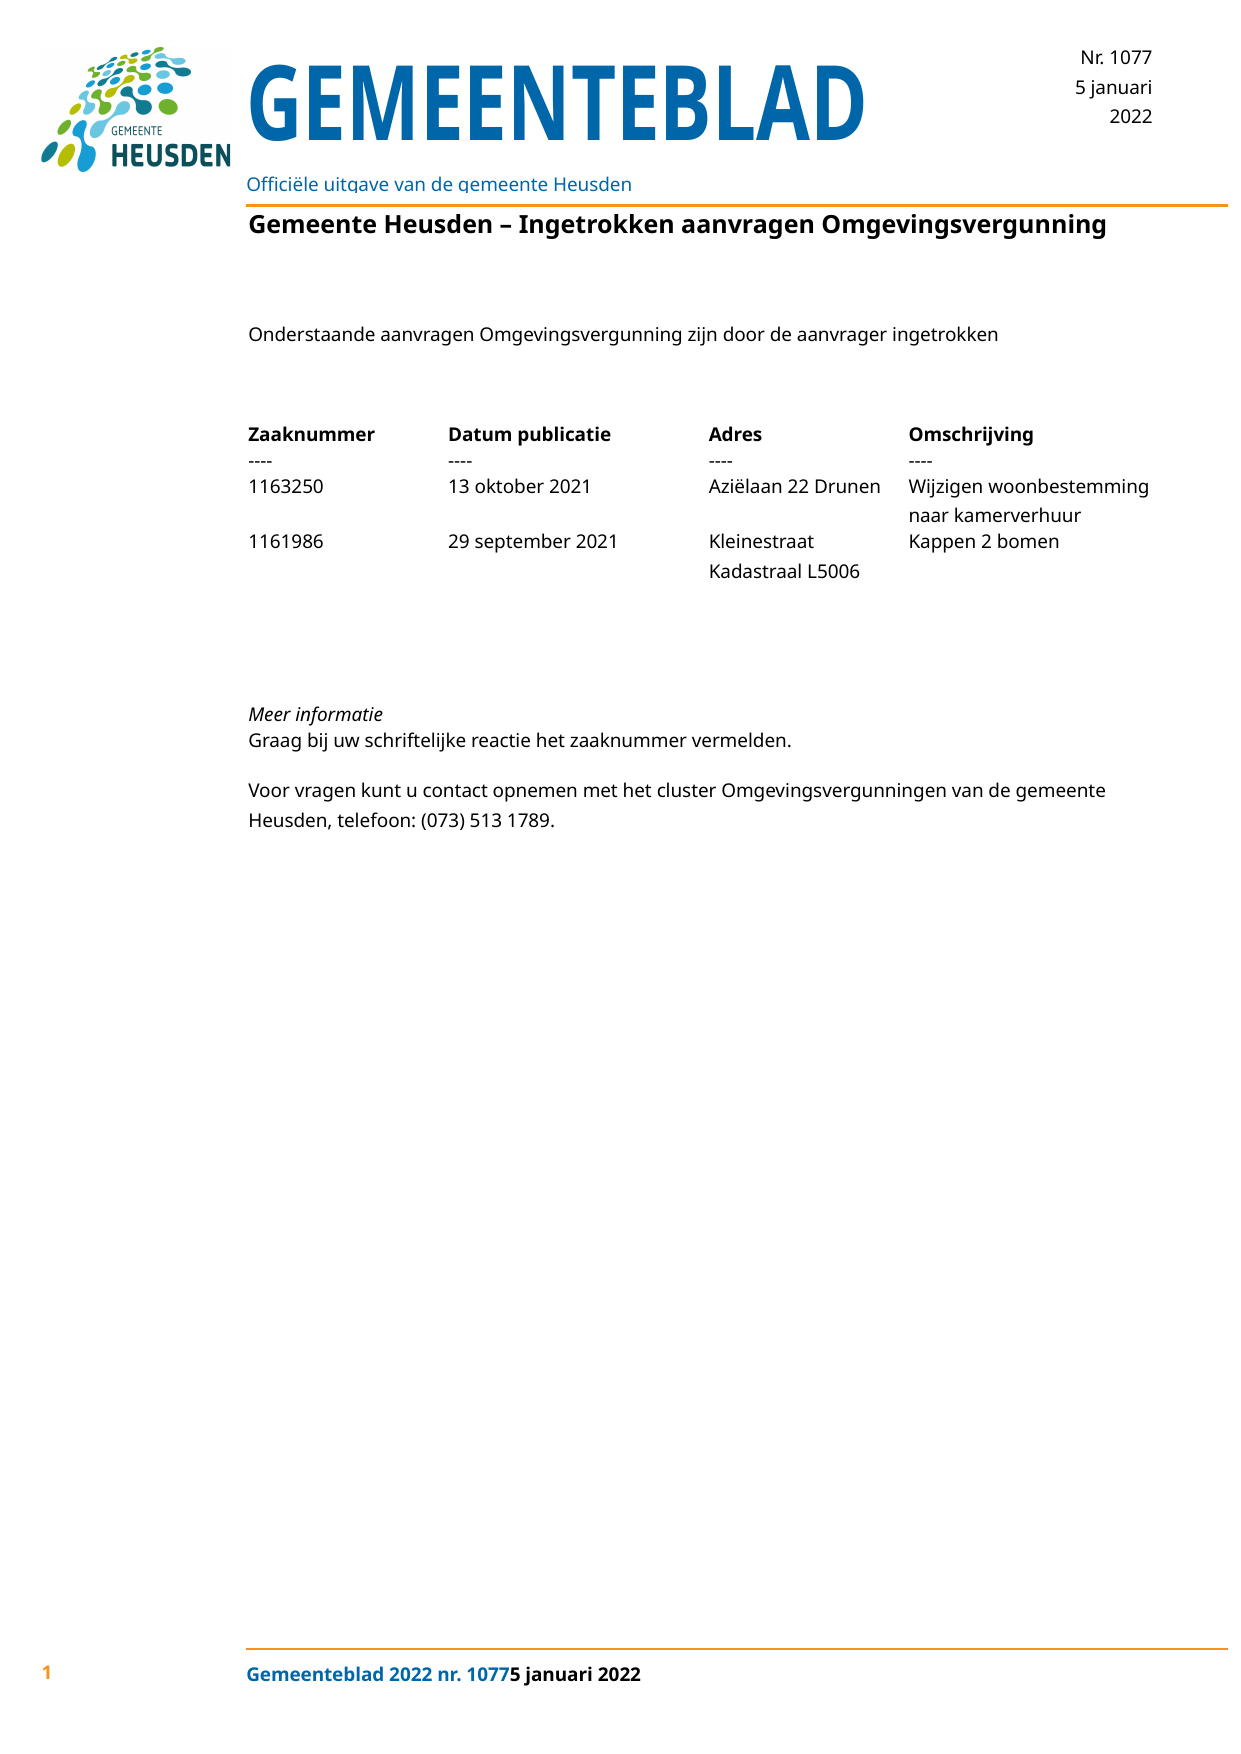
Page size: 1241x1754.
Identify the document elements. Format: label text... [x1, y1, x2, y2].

table_cell ---- [709, 448, 908, 473]
text Onderstaande aanvragen Omgevingsvergunning zijn door de aanvrager ingetrokken [248, 321, 1152, 346]
table_cell ---- [908, 448, 1152, 473]
text Gemeente Heusden – Ingetrokken aanvragen Omgevingsvergunning [248, 207, 1152, 241]
table_header Adres [709, 422, 908, 447]
picture [41, 47, 231, 172]
table_header Zaaknummer [248, 422, 448, 447]
table_cell ---- [448, 448, 708, 473]
table_cell Aziëlaan 22 Drunen [709, 473, 908, 528]
text Meer informatie [248, 701, 1152, 727]
table_header Datum publicatie [448, 422, 708, 447]
table_header Omschrijving [908, 422, 1152, 447]
table_cell Wijzigen woonbestemming naar kamerverhuur [908, 473, 1152, 528]
text Voor vragen kunt u contact opnemen met het cluster Omgevingsvergunningen van de gemeente Heusden, telefoon: (073) 513 1789. [248, 777, 1152, 833]
table_cell Kappen 2 bomen [908, 529, 1152, 584]
table_cell Kleinestraat Kadastraal L5006 [709, 529, 908, 584]
table_cell 13 oktober 2021 [448, 473, 708, 528]
table_cell 29 september 2021 [448, 529, 708, 584]
table_cell 1163250 [248, 473, 448, 528]
text Graag bij uw schriftelijke reactie het zaaknummer vermelden. [248, 727, 1152, 753]
table_cell 1161986 [248, 529, 448, 584]
table_cell ---- [248, 448, 448, 473]
